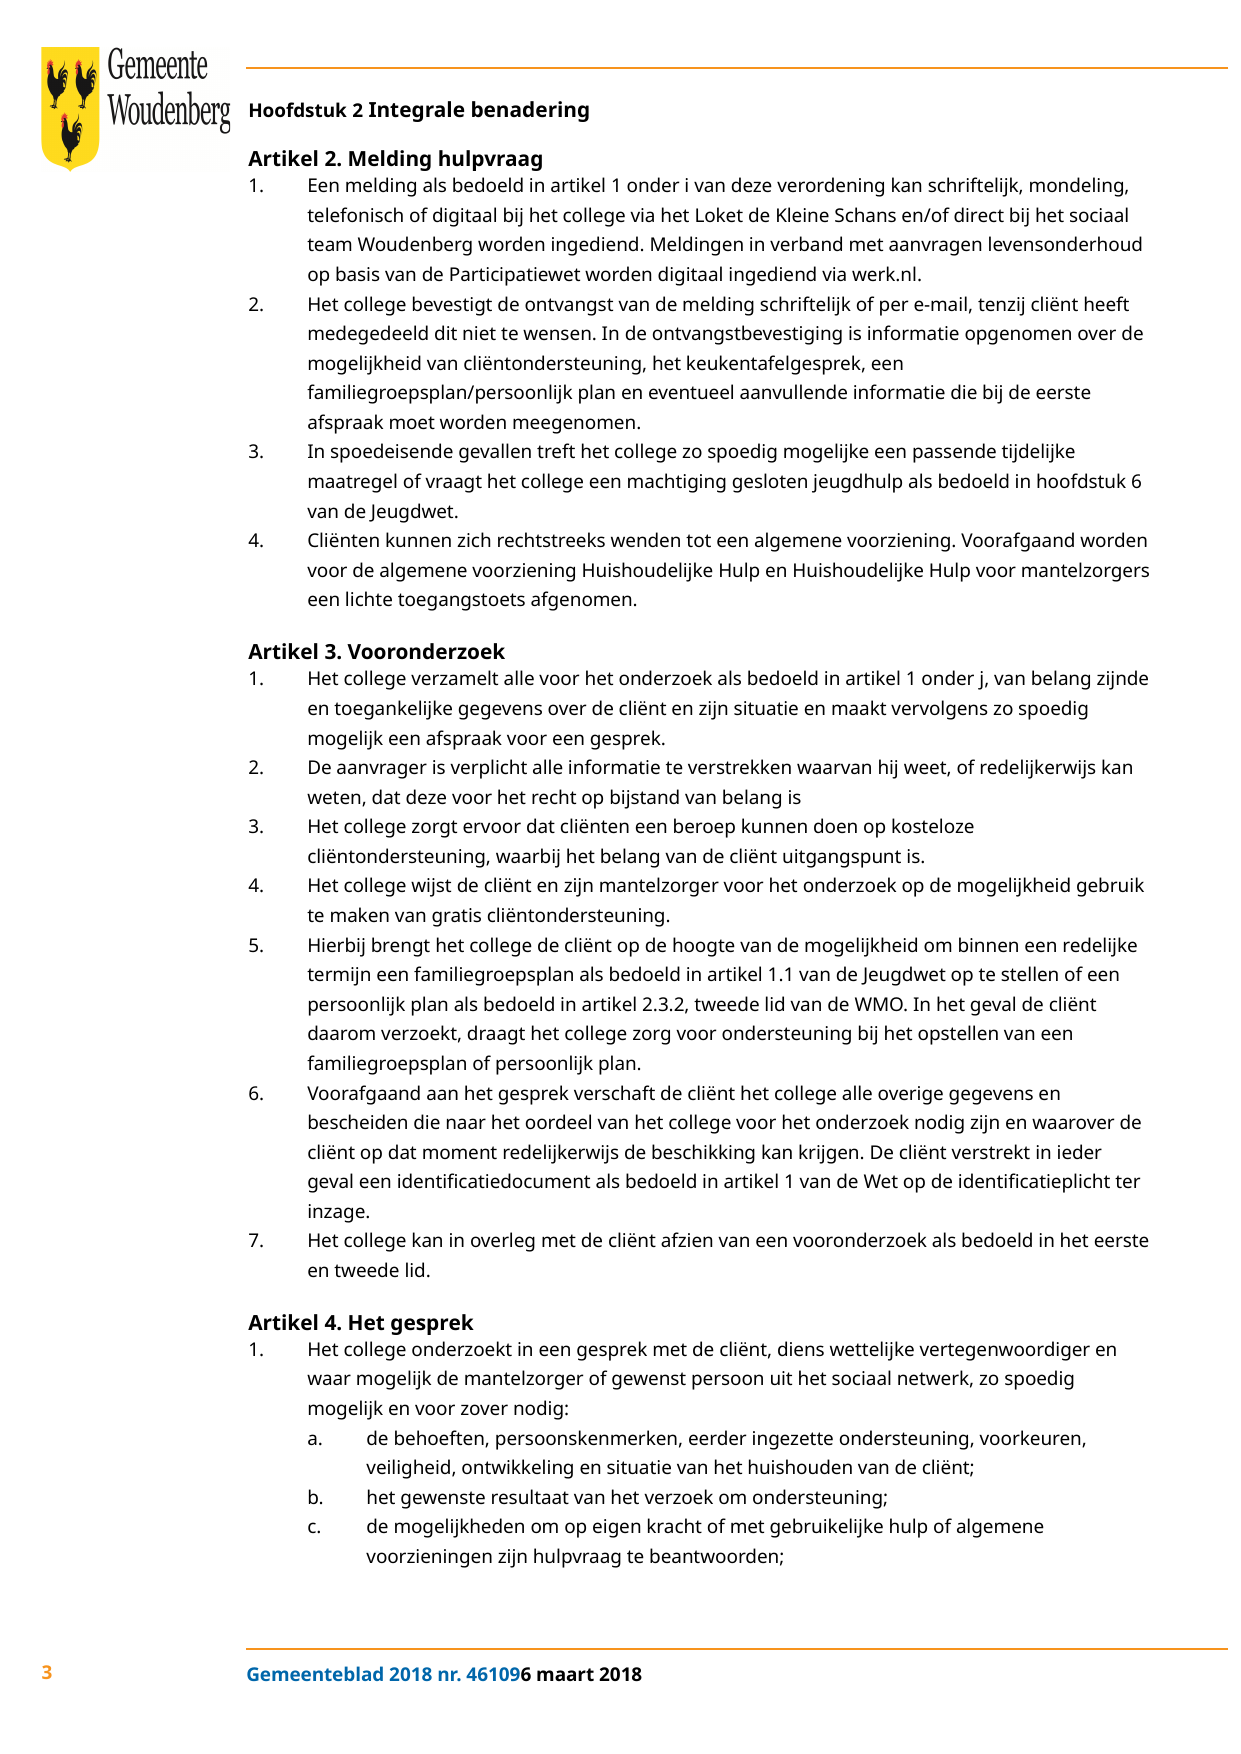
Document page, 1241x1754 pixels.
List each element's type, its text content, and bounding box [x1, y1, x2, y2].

list Het college zorgt ervoor dat cliënten een beroep kunnen doen op kosteloze cliëntondersteuning, waarbij het belang van de cliënt uitgangspunt is. [248, 813, 1152, 869]
text Artikel 3. Vooronderzoek [248, 637, 1152, 666]
list Voorafgaand aan het gesprek verschaft de cliënt het college alle overige gegevens en bescheiden die naar het oordeel van het college voor het onderzoek nodig zijn en waarover de cliënt op dat moment redelijkerwijs de beschikking kan krijgen. De cliënt verstrekt in ieder geval een identificatiedocument als bedoeld in artikel 1 van de Wet op de identificatieplicht ter inzage. [248, 1080, 1152, 1224]
list Het college bevestigt de ontvangst van de melding schriftelijk of per e-mail, tenzij cliënt heeft medegedeeld dit niet te wensen. In de ontvangstbevestiging is informatie opgenomen over de mogelijkheid van cliëntondersteuning, het keukentafelgesprek, een familiegroepsplan/persoonlijk plan en eventueel aanvullende informatie die bij de eerste afspraak moet worden meegenomen. [248, 291, 1152, 435]
picture [41, 47, 231, 172]
list De aanvrager is verplicht alle informatie te verstrekken waarvan hij weet, of redelijkerwijs kan weten, dat deze voor het recht op bijstand van belang is [248, 754, 1152, 809]
text Hoofdstuk 2 Integrale benadering [248, 95, 1152, 123]
list Cliënten kunnen zich rechtstreeks wenden tot een algemene voorziening. Voorafgaand worden voor de algemene voorziening Huishoudelijke Hulp en Huishoudelijke Hulp voor mantelzorgers een lichte toegangstoets afgenomen. [248, 527, 1152, 612]
text Artikel 4. Het gesprek [248, 1308, 1152, 1336]
list In spoedeisende gevallen treft het college zo spoedig mogelijke een passende tijdelijke maatregel of vraagt het college een machtiging gesloten jeugdhulp als bedoeld in hoofdstuk 6 van de Jeugdwet. [248, 439, 1152, 524]
list Een melding als bedoeld in artikel 1 onder i van deze verordening kan schriftelijk, mondeling, telefonisch of digitaal bij het college via het Loket de Kleine Schans en/of direct bij het sociaal team Woudenberg worden ingediend. Meldingen in verband met aanvragen levensonderhoud op basis van de Participatiewet worden digitaal ingediend via werk.nl. [248, 172, 1152, 287]
list Het college wijst de cliënt en zijn mantelzorger voor het onderzoek op de mogelijkheid gebruik te maken van gratis cliëntondersteuning. [248, 873, 1152, 928]
list de behoeften, persoonskenmerken, eerder ingezette ondersteuning, voorkeuren, veiligheid, ontwikkeling en situatie van het huishouden van de cliënt; [307, 1425, 1152, 1480]
list de mogelijkheden om op eigen kracht of met gebruikelijke hulp of algemene voorzieningen zijn hulpvraag te beantwoorden; [307, 1513, 1152, 1569]
text Artikel 2. Melding hulpvraag [248, 144, 1152, 172]
list Hierbij brengt het college de cliënt op de hoogte van de mogelijkheid om binnen een redelijke termijn een familiegroepsplan als bedoeld in artikel 1.1 van de Jeugdwet op te stellen of een persoonlijk plan als bedoeld in artikel 2.3.2, tweede lid van de WMO. In het geval de cliënt daarom verzoekt, draagt het college zorg voor ondersteuning bij het opstellen van een familiegroepsplan of persoonlijk plan. [248, 932, 1152, 1076]
list het gewenste resultaat van het verzoek om ondersteuning; [307, 1484, 1152, 1510]
list Het college verzamelt alle voor het onderzoek als bedoeld in artikel 1 onder j, van belang zijnde en toegankelijke gegevens over de cliënt en zijn situatie en maakt vervolgens zo spoedig mogelijk een afspraak voor een gesprek. [248, 666, 1152, 750]
list Het college kan in overleg met de cliënt afzien van een vooronderzoek als bedoeld in het eerste en tweede lid. [248, 1228, 1152, 1283]
list Het college onderzoekt in een gesprek met de cliënt, diens wettelijke vertegenwoordiger en waar mogelijk de mantelzorger of gewenst persoon uit het sociaal netwerk, zo spoedig mogelijk en voor zover nodig: [248, 1336, 1152, 1421]
